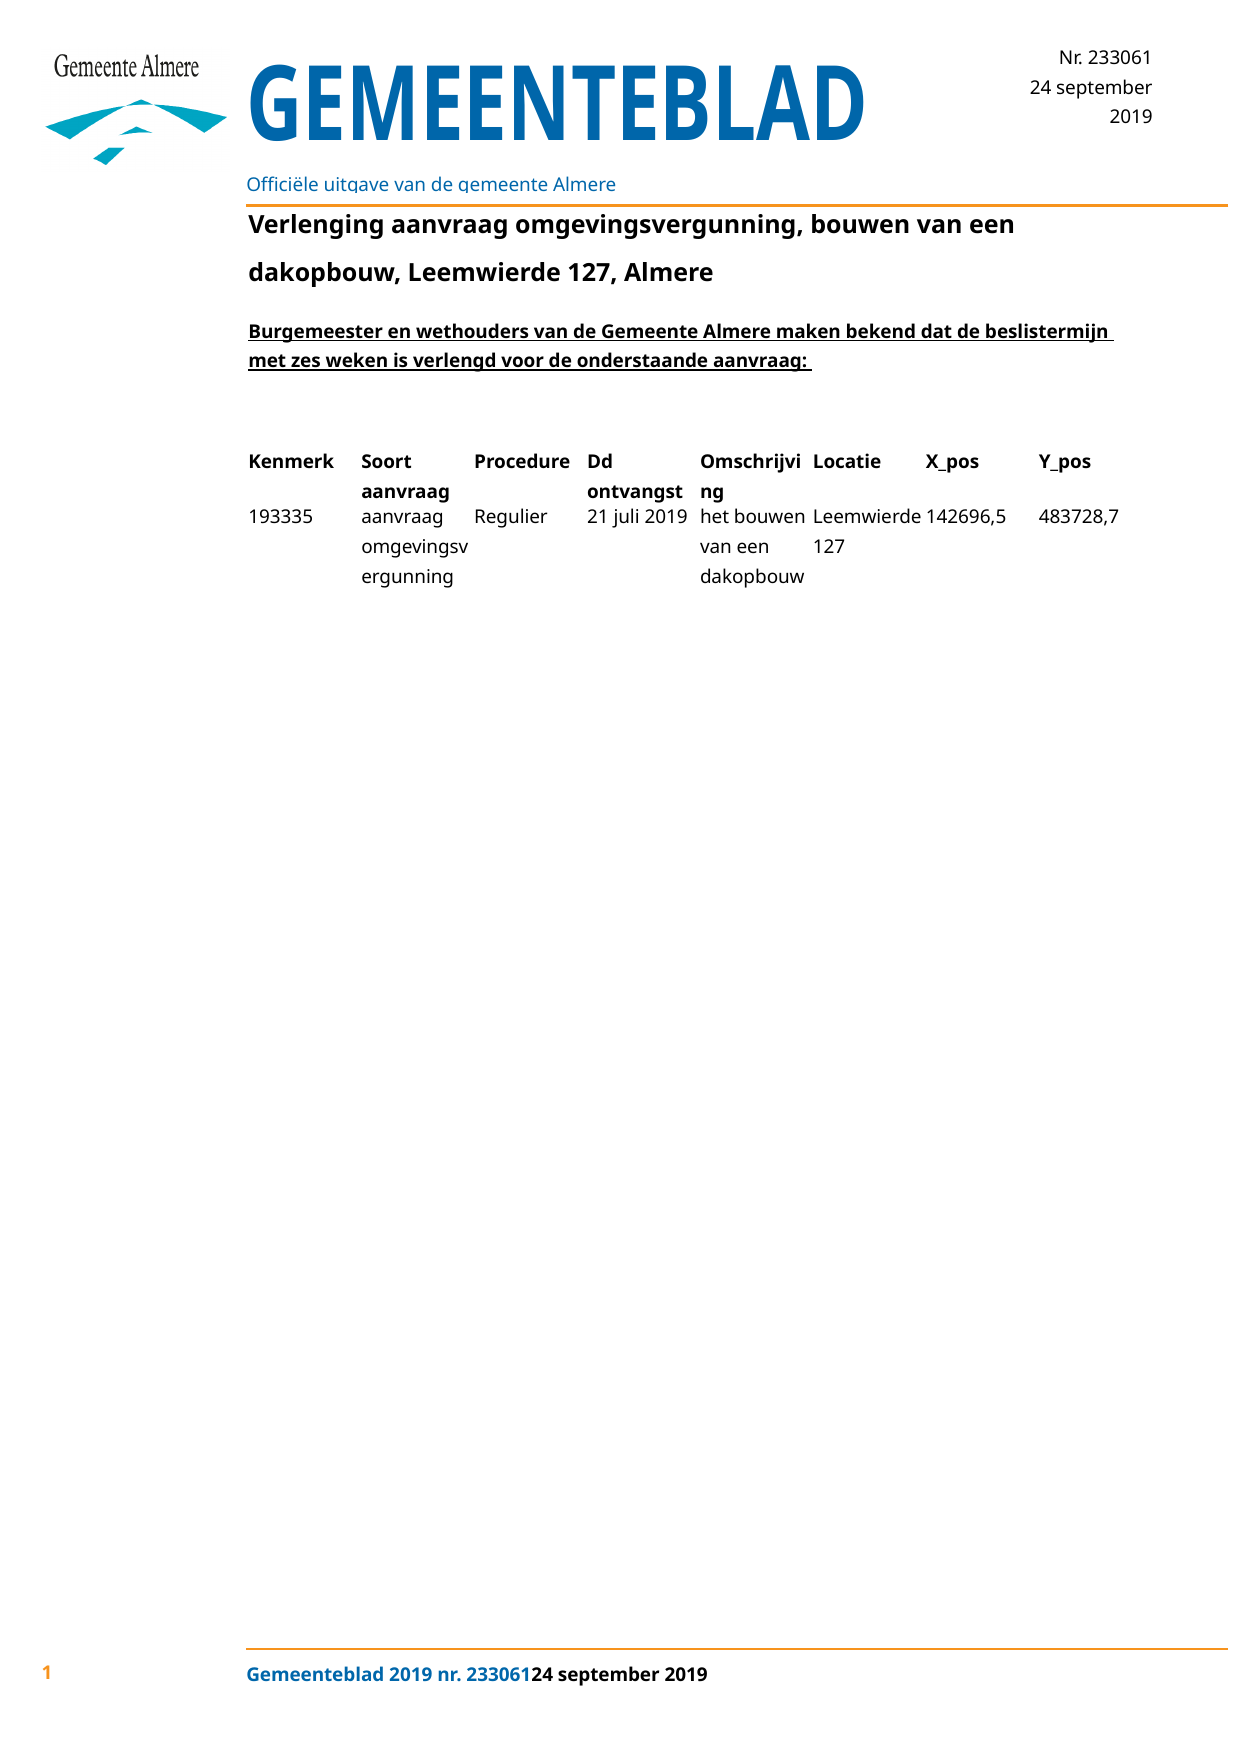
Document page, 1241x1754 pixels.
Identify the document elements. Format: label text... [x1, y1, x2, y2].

table_cell 483728,7 [1039, 504, 1152, 589]
table_header Kenmerk [248, 449, 361, 504]
table_header Soort aanvraag [361, 449, 474, 504]
table_cell aanvraag omgevingsvergunning [361, 504, 474, 589]
picture [41, 47, 231, 172]
table_cell 142696,5 [926, 504, 1038, 589]
table_header X_pos [926, 449, 1038, 504]
table_header Omschrijving [700, 449, 813, 504]
table_cell Leemwierde 127 [813, 504, 926, 589]
table_header Procedure [474, 449, 587, 504]
table_header Y_pos [1039, 449, 1152, 504]
table_header Dd ontvangst [587, 449, 700, 504]
table_cell 21 juli 2019 [587, 504, 700, 589]
text Burgemeester en wethouders van de Gemeente Almere maken bekend dat de beslistermijn met zes weken is verlengd voor de onderstaande aanvraag: [248, 318, 1152, 373]
table_cell 193335 [248, 504, 361, 589]
table_cell Regulier [474, 504, 587, 589]
text Verlenging aanvraag omgevingsvergunning, bouwen van een dakopbouw, Leemwierde 127, Almere [248, 207, 1152, 288]
table_cell het bouwen van een dakopbouw [700, 504, 813, 589]
table_header Locatie [813, 449, 926, 504]
